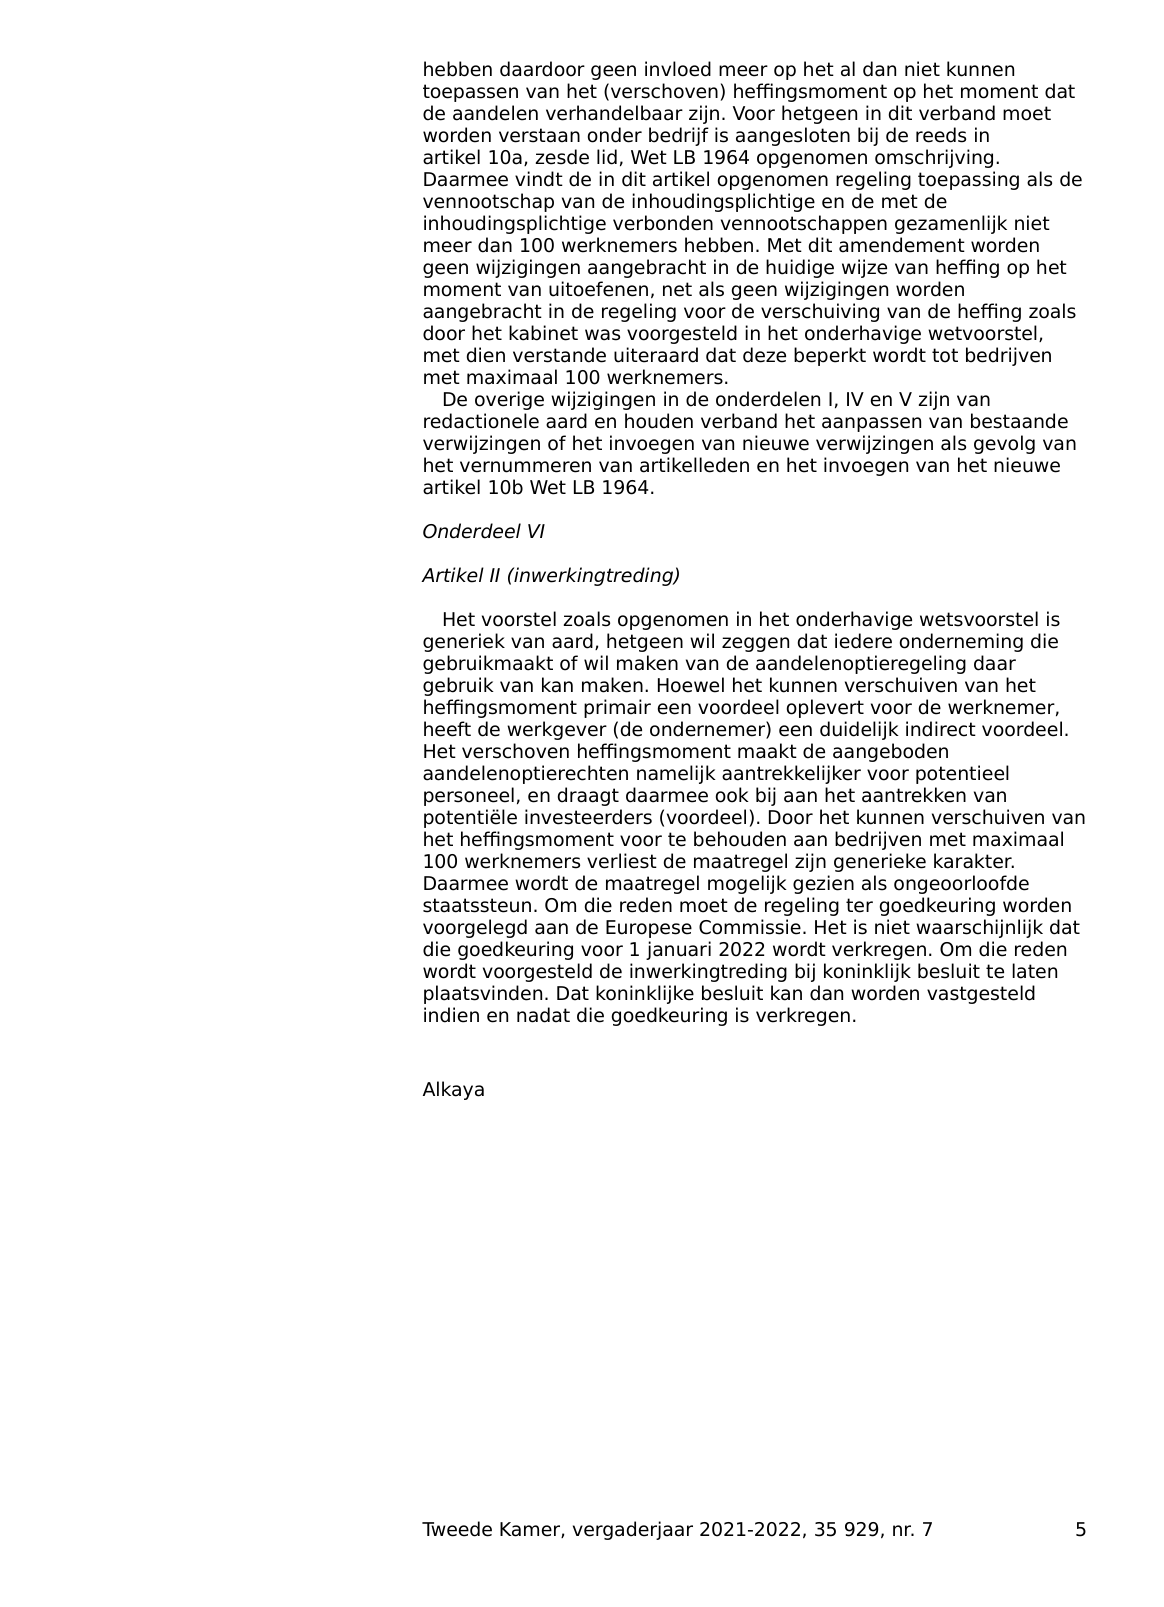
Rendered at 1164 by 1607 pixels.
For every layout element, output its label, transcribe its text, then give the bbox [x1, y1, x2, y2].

text Het voorstel zoals opgenomen in het onderhavige wetsvoorstel is generiek van aard, hetgeen wil zeggen dat iedere onderneming die gebruikmaakt of wil maken van de aandelenoptieregeling daar gebruik van kan maken. Hoewel het kunnen verschuiven van het heffingsmoment primair een voordeel oplevert voor de werknemer, heeft de werkgever (de ondernemer) een duidelijk indirect voordeel. Het verschoven heffingsmoment maakt de aangeboden aandelenoptierechten namelijk aantrekkelijker voor potentieel personeel, en draagt daarmee ook bij aan het aantrekken van potentiële investeerders (voordeel). Door het kunnen verschuiven van het heffingsmoment voor te behouden aan bedrijven met maximaal 100 werknemers verliest de maatregel zijn generieke karakter. Daarmee wordt de maatregel mogelijk gezien als ongeoorloofde staatssteun. Om die reden moet de regeling ter goedkeuring worden voorgelegd aan de Europese Commissie. Het is niet waarschijnlijk dat die goedkeuring voor 1 januari 2022 wordt verkregen. Om die reden wordt voorgesteld de inwerkingtreding bij koninklijk besluit te laten plaatsvinden. Dat koninklijke besluit kan dan worden vastgesteld indien en nadat die goedkeuring is verkregen. [422, 609, 1087, 1027]
text Alkaya [422, 1057, 1087, 1101]
subtitle Artikel II (inwerkingtreding) [422, 565, 1087, 587]
subtitle Onderdeel VI [422, 521, 1087, 543]
text De overige wijzigingen in de onderdelen I, IV en V zijn van redactionele aard en houden verband het aanpassen van bestaande verwijzingen of het invoegen van nieuwe verwijzingen als gevolg van het vernummeren van artikelleden en het invoegen van het nieuwe artikel 10b Wet LB 1964. [422, 389, 1087, 499]
text hebben daardoor geen invloed meer op het al dan niet kunnen toepassen van het (verschoven) heffingsmoment op het moment dat de aandelen verhandelbaar zijn. Voor hetgeen in dit verband moet worden verstaan onder bedrijf is aangesloten bij de reeds in artikel 10a, zesde lid, Wet LB 1964 opgenomen omschrijving. Daarmee vindt de in dit artikel opgenomen regeling toepassing als de vennootschap van de inhoudingsplichtige en de met de inhoudingsplichtige verbonden vennootschappen gezamenlijk niet meer dan 100 werknemers hebben. Met dit amendement worden geen wijzigingen aangebracht in de huidige wijze van heffing op het moment van uitoefenen, net als geen wijzigingen worden aangebracht in de regeling voor de verschuiving van de heffing zoals door het kabinet was voorgesteld in het onderhavige wetvoorstel, met dien verstande uiteraard dat deze beperkt wordt tot bedrijven met maximaal 100 werknemers. [422, 59, 1087, 389]
